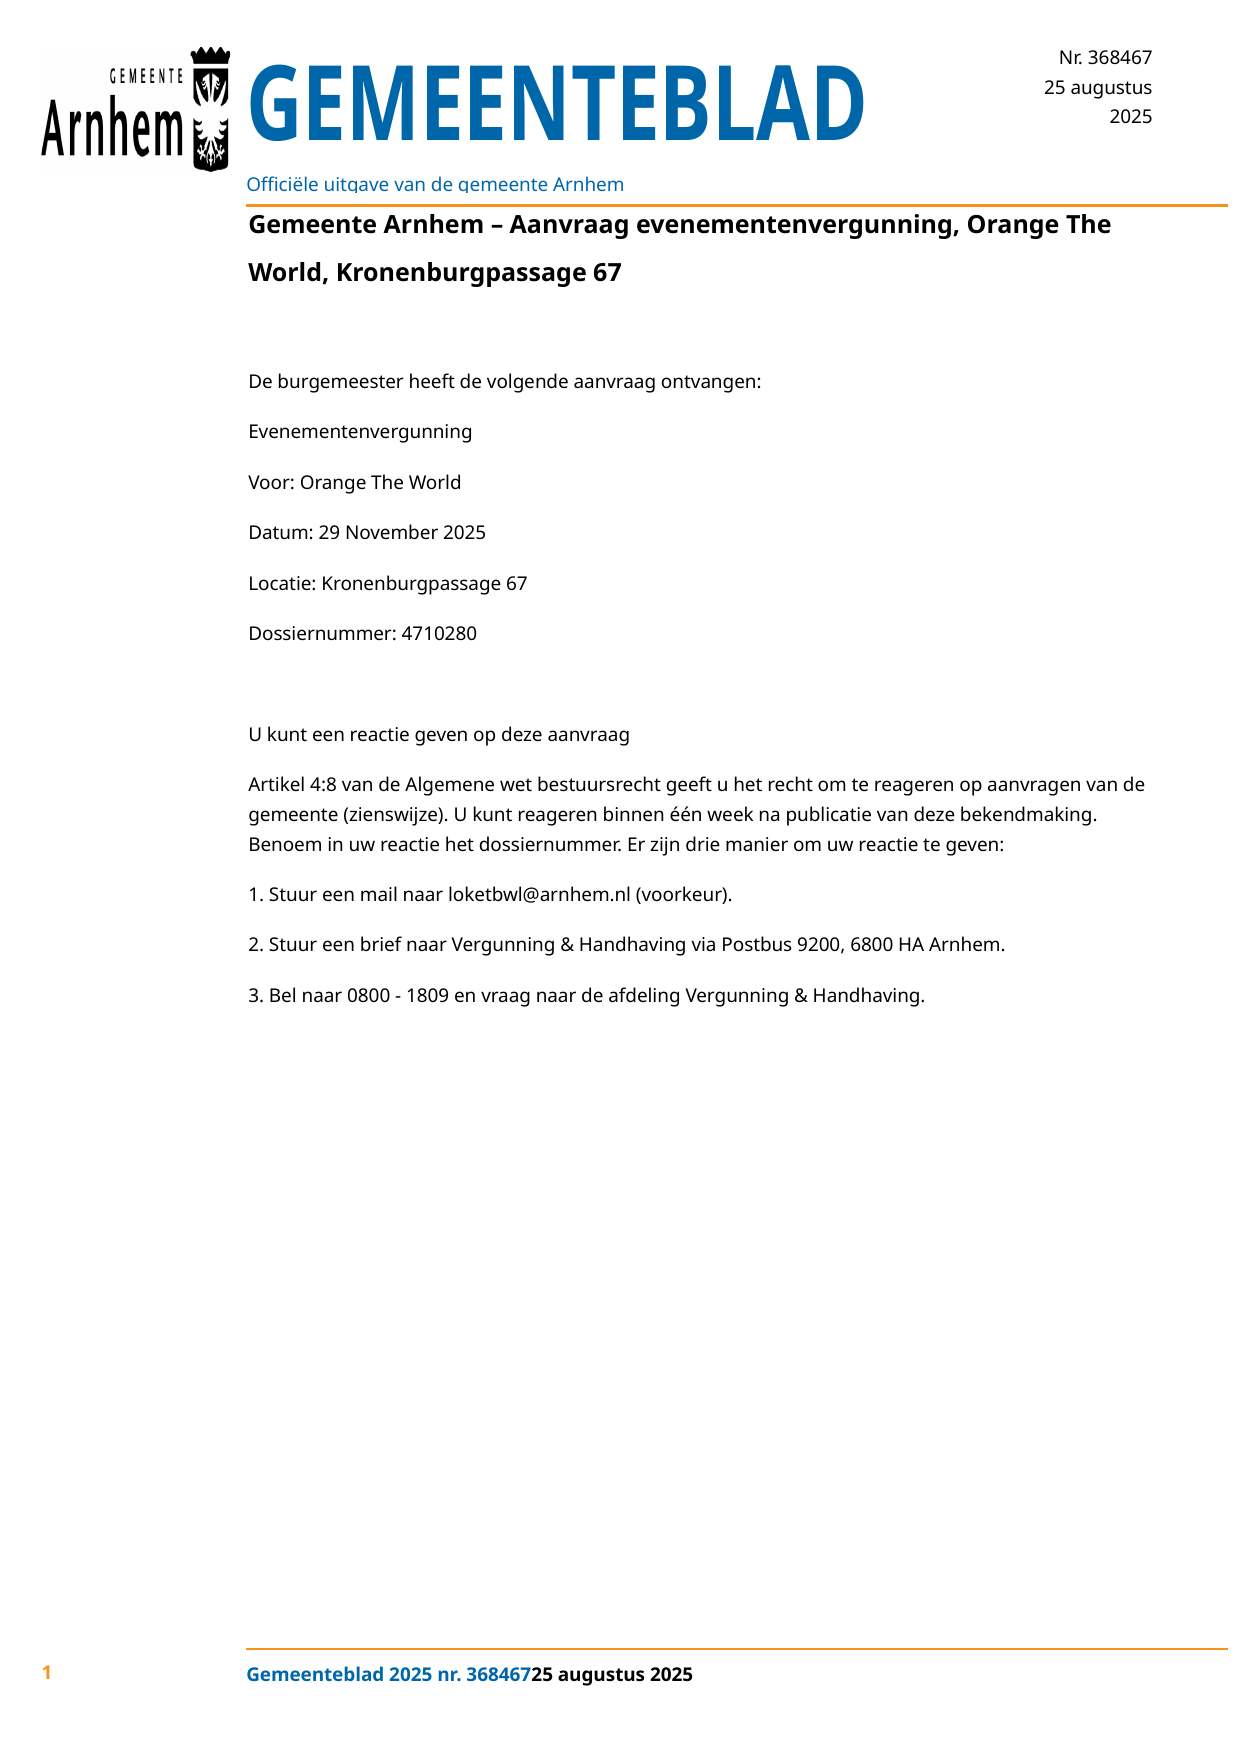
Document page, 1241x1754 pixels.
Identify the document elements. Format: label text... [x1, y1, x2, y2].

text Gemeente Arnhem – Aanvraag evenementenvergunning, Orange The World, Kronenburgpassage 67 [248, 207, 1152, 288]
text 2. Stuur een brief naar Vergunning & Handhaving via Postbus 9200, 6800 HA Arnhem. [248, 932, 1152, 957]
text Locatie: Kronenburgpassage 67 [248, 570, 1152, 596]
text Datum: 29 November 2025 [248, 519, 1152, 545]
text Artikel 4:8 van de Algemene wet bestuursrecht geeft u het recht om te reageren op aanvragen van de gemeente (zienswijze). U kunt reageren binnen één week na publicatie van deze bekendmaking. Benoem in uw reactie het dossiernummer. Er zijn drie manier om uw reactie te geven: [248, 772, 1152, 857]
picture [41, 47, 231, 172]
text De burgemeester heeft de volgende aanvraag ontvangen: [248, 368, 1152, 394]
text 3. Bel naar 0800 - 1809 en vraag naar de afdeling Vergunning & Handhaving. [248, 982, 1152, 1008]
text Voor: Orange The World [248, 469, 1152, 495]
text U kunt een reactie geven op deze aanvraag [248, 721, 1152, 747]
text Dossiernummer: 4710280 [248, 620, 1152, 646]
text 1. Stuur een mail naar loketbwl@arnhem.nl (voorkeur). [248, 881, 1152, 907]
text Evenementenvergunning [248, 419, 1152, 444]
